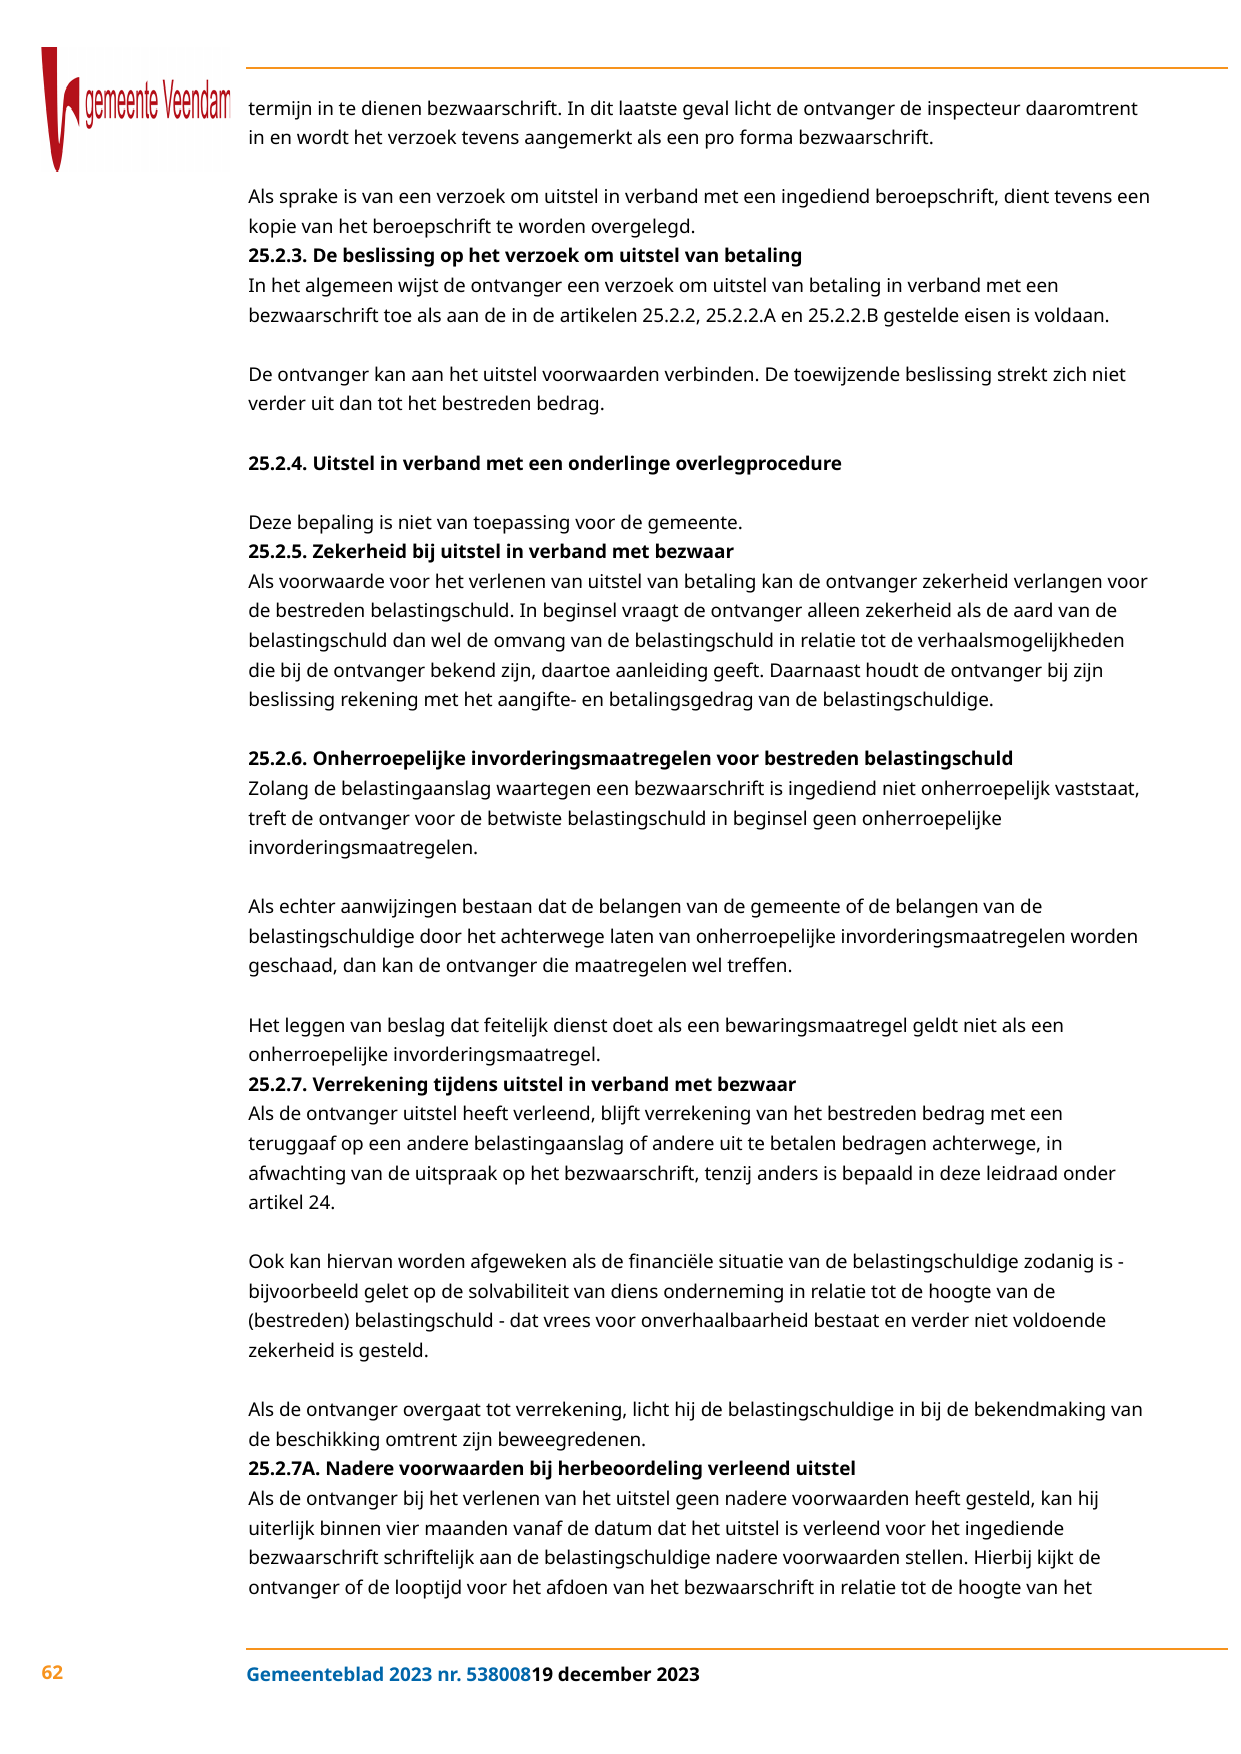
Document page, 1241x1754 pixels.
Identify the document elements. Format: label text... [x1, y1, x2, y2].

text Als de ontvanger uitstel heeft verleend, blijft verrekening van het bestreden bedrag met een teruggaaf op een andere belastingaanslag of andere uit te betalen bedragen achterwege, in afwachting van de uitspraak op het bezwaarschrift, tenzij anders is bepaald in deze leidraad onder artikel 24. [248, 1101, 1152, 1215]
text De ontvanger kan aan het uitstel voorwaarden verbinden. De toewijzende beslissing strekt zich niet verder uit dan tot het bestreden bedrag. [248, 361, 1152, 416]
text 25.2.3. De beslissing op het verzoek om uitstel van betaling [248, 243, 1152, 268]
text Als voorwaarde voor het verlenen van uitstel van betaling kan de ontvanger zekerheid verlangen voor de bestreden belastingschuld. In beginsel vraagt de ontvanger alleen zekerheid als de aard van de belastingschuld dan wel de omvang van de belastingschuld in relatie tot de verhaalsmogelijkheden die bij de ontvanger bekend zijn, daartoe aanleiding geeft. Daarnaast houdt de ontvanger bij zijn beslissing rekening met het aangifte- en betalingsgedrag van de belastingschuldige. [248, 568, 1152, 712]
text Zolang de belastingaanslag waartegen een bezwaarschrift is ingediend niet onherroepelijk vaststaat, treft de ontvanger voor de betwiste belastingschuld in beginsel geen onherroepelijke invorderingsmaatregelen. [248, 775, 1152, 860]
text Als sprake is van een verzoek om uitstel in verband met een ingediend beroepschrift, dient tevens een kopie van het beroepschrift te worden overgelegd. [248, 183, 1152, 239]
text Als de ontvanger overgaat tot verrekening, licht hij de belastingschuldige in bij de bekendmaking van de beschikking omtrent zijn beweegredenen. [248, 1396, 1152, 1452]
text 25.2.4. Uitstel in verband met een onderlinge overlegprocedure [248, 450, 1152, 476]
text 25.2.7A. Nadere voorwaarden bij herbeoordeling verleend uitstel [248, 1456, 1152, 1481]
text 25.2.6. Onherroepelijke invorderingsmaatregelen voor bestreden belastingschuld [248, 746, 1152, 771]
text 25.2.5. Zekerheid bij uitstel in verband met bezwaar [248, 538, 1152, 564]
text termijn in te dienen bezwaarschrift. In dit laatste geval licht de ontvanger de inspecteur daaromtrent in en wordt het verzoek tevens aangemerkt als een pro forma bezwaarschrift. [248, 95, 1152, 150]
text 25.2.7. Verrekening tijdens uitstel in verband met bezwaar [248, 1071, 1152, 1097]
text Als echter aanwijzingen bestaan dat de belangen van de gemeente of de belangen van de belastingschuldige door het achterwege laten van onherroepelijke invorderingsmaatregelen worden geschaad, dan kan de ontvanger die maatregelen wel treffen. [248, 893, 1152, 978]
picture [41, 47, 231, 172]
text In het algemeen wijst de ontvanger een verzoek om uitstel van betaling in verband met een bezwaarschrift toe als aan de in de artikelen 25.2.2, 25.2.2.A en 25.2.2.B gestelde eisen is voldaan. [248, 272, 1152, 328]
text Het leggen van beslag dat feitelijk dienst doet als een bewaringsmaatregel geldt niet als een onherroepelijke invorderingsmaatregel. [248, 1012, 1152, 1067]
text Deze bepaling is niet van toepassing voor de gemeente. [248, 509, 1152, 535]
text Als de ontvanger bij het verlenen van het uitstel geen nadere voorwaarden heeft gesteld, kan hij uiterlijk binnen vier maanden vanaf de datum dat het uitstel is verleend voor het ingediende bezwaarschrift schriftelijk aan de belastingschuldige nadere voorwaarden stellen. Hierbij kijkt de ontvanger of de looptijd voor het afdoen van het bezwaarschrift in relatie tot de hoogte van het [248, 1485, 1152, 1600]
text Ook kan hiervan worden afgeweken als de financiële situatie van de belastingschuldige zodanig is - bijvoorbeeld gelet op de solvabiliteit van diens onderneming in relatie tot de hoogte van de (bestreden) belastingschuld - dat vrees voor onverhaalbaarheid bestaat en verder niet voldoende zekerheid is gesteld. [248, 1248, 1152, 1363]
